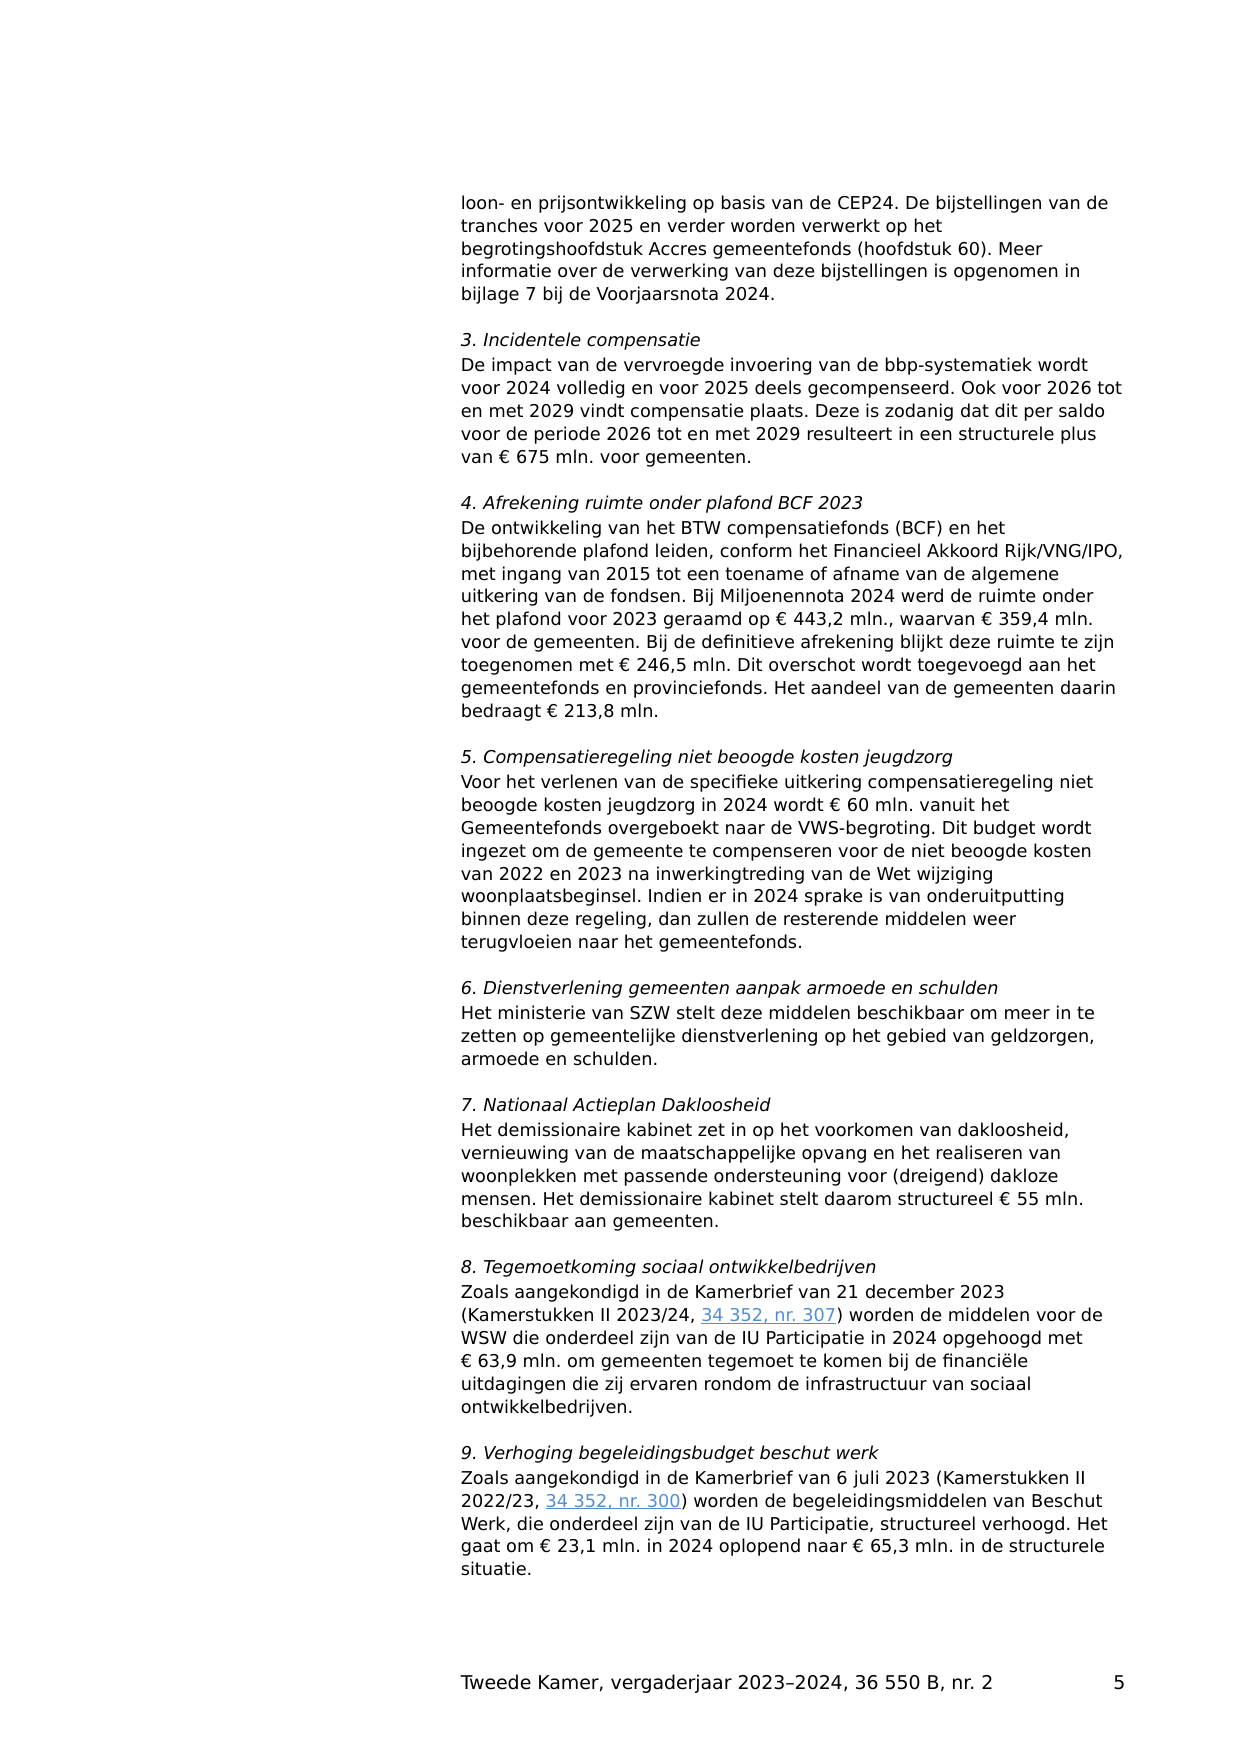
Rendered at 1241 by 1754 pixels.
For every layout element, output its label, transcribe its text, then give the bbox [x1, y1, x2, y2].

text Zoals aangekondigd in de Kamerbrief van 6 juli 2023 (Kamerstukken II 2022/23, 34 352, nr. 300) worden de begeleidingsmiddelen van Beschut Werk, die onderdeel zijn van de IU Participatie, structureel verhoogd. Het gaat om € 23,1 mln. in 2024 oplopend naar € 65,3 mln. in de structurele situatie. [461, 1466, 1125, 1580]
text Het demissionaire kabinet zet in op het voorkomen van dakloosheid, vernieuwing van de maatschappelijke opvang en het realiseren van woonplekken met passende ondersteuning voor (dreigend) dakloze mensen. Het demissionaire kabinet stelt daarom structureel € 55 mln. beschikbaar aan gemeenten. [461, 1118, 1125, 1232]
text 4. Afrekening ruimte onder plafond BCF 2023 [461, 491, 1125, 514]
text 6. Dienstverlening gemeenten aanpak armoede en schulden [461, 976, 1125, 999]
text 5. Compensatieregeling niet beoogde kosten jeugdzorg [461, 745, 1125, 768]
text loon- en prijsontwikkeling op basis van de CEP24. De bijstellingen van de tranches voor 2025 en verder worden verwerkt op het begrotingshoofdstuk Accres gemeentefonds (hoofdstuk 60). Meer informatie over de verwerking van deze bijstellingen is opgenomen in bijlage 7 bij de Voorjaarsnota 2024. [461, 191, 1125, 305]
text 8. Tegemoetkoming sociaal ontwikkelbedrijven [461, 1255, 1125, 1278]
text 9. Verhoging begeleidingsbudget beschut werk [461, 1441, 1125, 1464]
text Voor het verlenen van de specifieke uitkering compensatieregeling niet beoogde kosten jeugdzorg in 2024 wordt € 60 mln. vanuit het Gemeentefonds overgeboekt naar de VWS-begroting. Dit budget wordt ingezet om de gemeente te compenseren voor de niet beoogde kosten van 2022 en 2023 na inwerkingtreding van de Wet wijziging woonplaatsbeginsel. Indien er in 2024 sprake is van onderuitputting binnen deze regeling, dan zullen de resterende middelen weer terugvloeien naar het gemeentefonds. [461, 770, 1125, 953]
text Het ministerie van SZW stelt deze middelen beschikbaar om meer in te zetten op gemeentelijke dienstverlening op het gebied van geldzorgen, armoede en schulden. [461, 1001, 1125, 1070]
text 7. Nationaal Actieplan Dakloosheid [461, 1093, 1125, 1116]
text 3. Incidentele compensatie [461, 328, 1125, 351]
text De impact van de vervroegde invoering van de bbp-systematiek wordt voor 2024 volledig en voor 2025 deels gecompenseerd. Ook voor 2026 tot en met 2029 vindt compensatie plaats. Deze is zodanig dat dit per saldo voor de periode 2026 tot en met 2029 resulteert in een structurele plus van € 675 mln. voor gemeenten. [461, 353, 1125, 468]
text De ontwikkeling van het BTW compensatiefonds (BCF) en het bijbehorende plafond leiden, conform het Financieel Akkoord Rijk/VNG/IPO, met ingang van 2015 tot een toename of afname van de algemene uitkering van de fondsen. Bij Miljoenennota 2024 werd de ruimte onder het plafond voor 2023 geraamd op € 443,2 mln., waarvan € 359,4 mln. voor de gemeenten. Bij de definitieve afrekening blijkt deze ruimte te zijn toegenomen met € 246,5 mln. Dit overschot wordt toegevoegd aan het gemeentefonds en provinciefonds. Het aandeel van de gemeenten daarin bedraagt € 213,8 mln. [461, 516, 1125, 722]
text Zoals aangekondigd in de Kamerbrief van 21 december 2023 (Kamerstukken II 2023/24, 34 352, nr. 307) worden de middelen voor de WSW die onderdeel zijn van de IU Participatie in 2024 opgehoogd met € 63,9 mln. om gemeenten tegemoet te komen bij de financiële uitdagingen die zij ervaren rondom de infrastructuur van sociaal ontwikkelbedrijven. [461, 1280, 1125, 1418]
